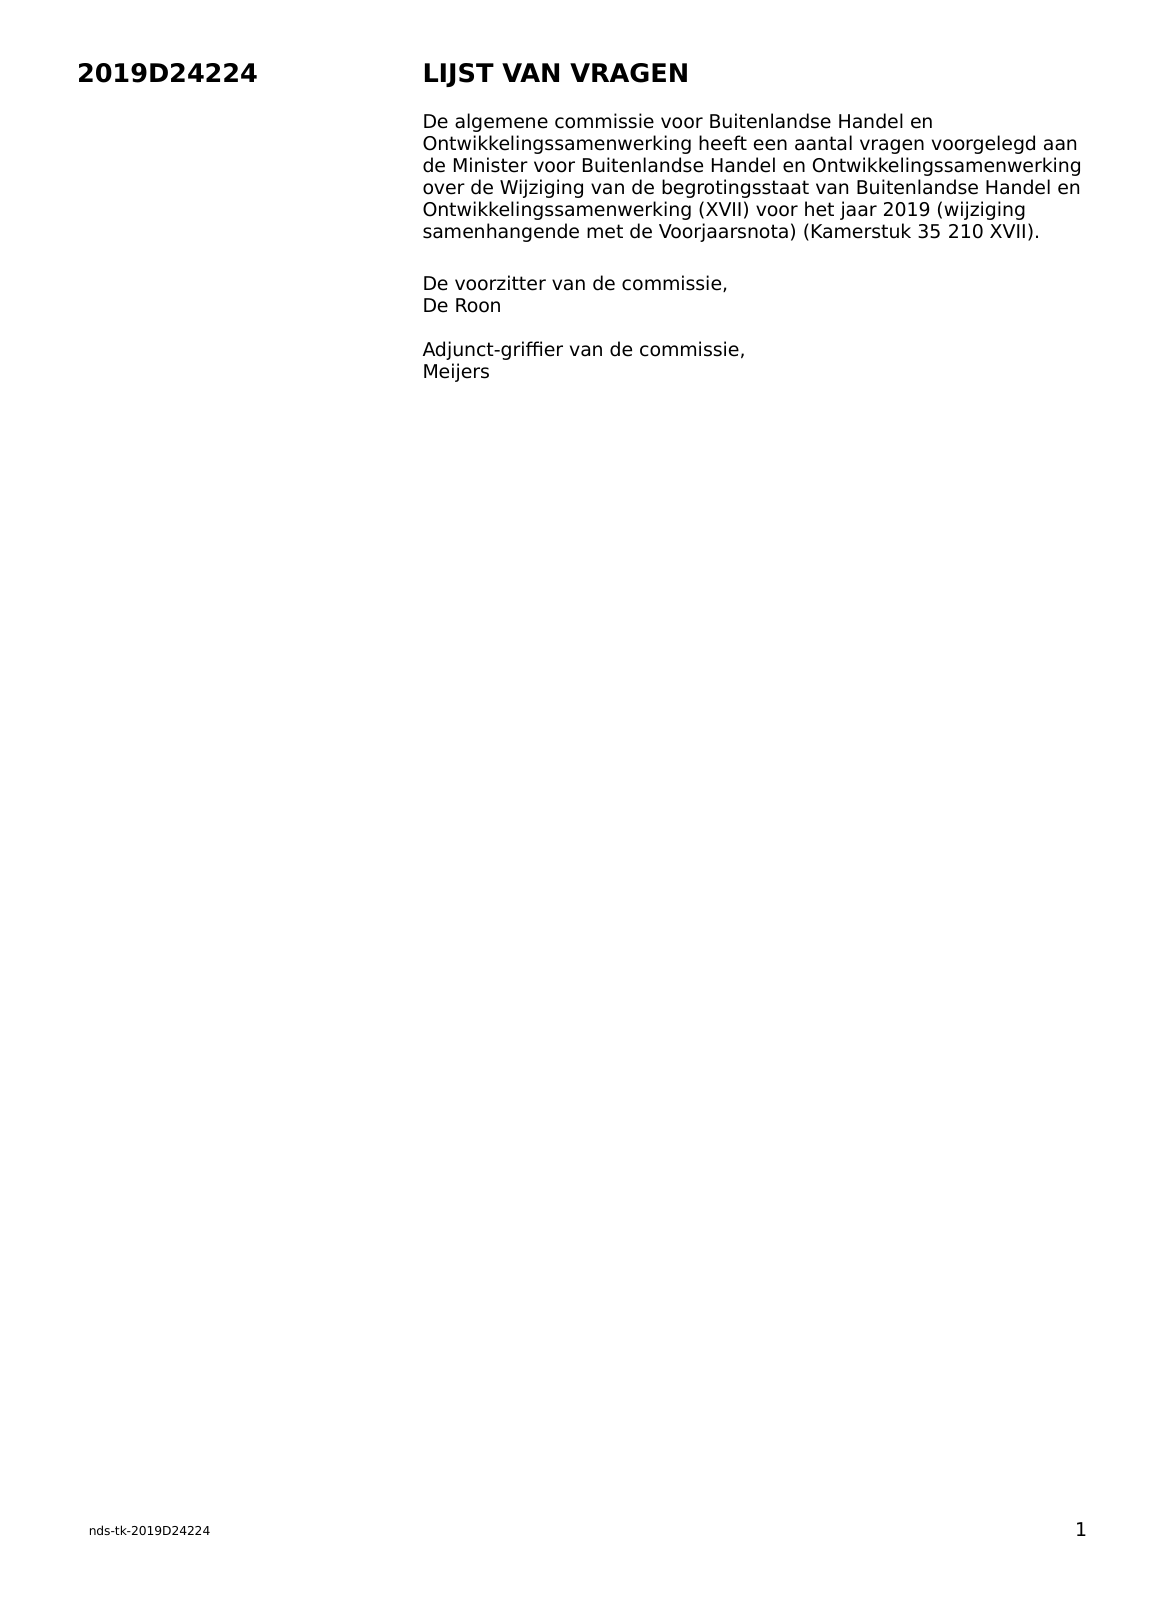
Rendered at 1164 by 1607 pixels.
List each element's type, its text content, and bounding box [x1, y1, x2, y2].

text De algemene commissie voor Buitenlandse Handel en Ontwikkelingssamenwerking heeft een aantal vragen voorgelegd aan de Minister voor Buitenlandse Handel en Ontwikkelingssamenwerking over de Wijziging van de begrotingsstaat van Buitenlandse Handel en Ontwikkelingssamenwerking (XVII) voor het jaar 2019 (wijziging samenhangende met de Voorjaarsnota) (Kamerstuk 35 210 XVII). [422, 111, 1087, 243]
text De voorzitter van de commissie, De Roon [422, 273, 1087, 317]
text Adjunct-griffier van de commissie, Meijers [422, 339, 1087, 383]
text 2019D24224 LIJST VAN VRAGEN [77, 59, 1087, 89]
text nds-tk-2019D24224 [88, 1524, 323, 1538]
